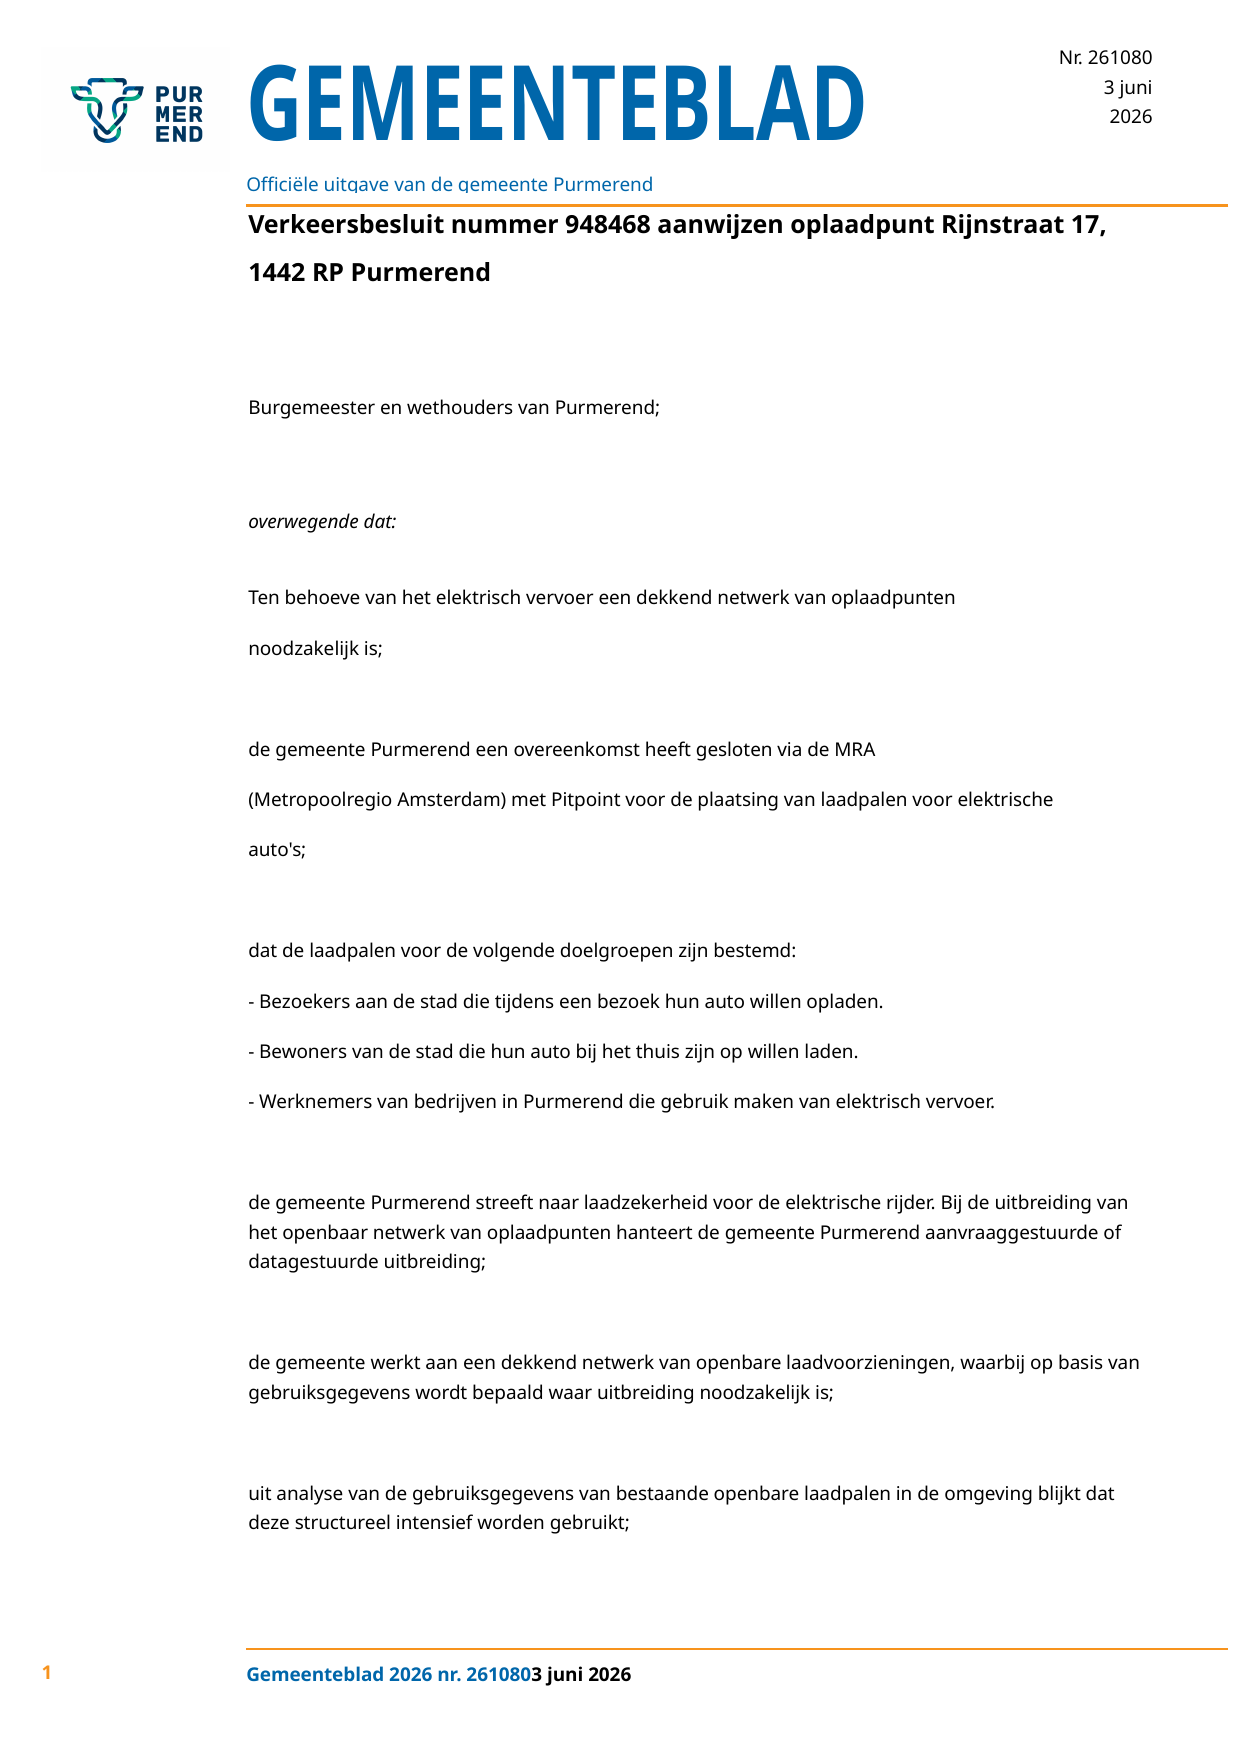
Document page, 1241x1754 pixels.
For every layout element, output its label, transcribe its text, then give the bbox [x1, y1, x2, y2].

text - Werknemers van bedrijven in Purmerend die gebruik maken van elektrisch vervoer. [248, 1089, 1152, 1114]
text dat de laadpalen voor de volgende doelgroepen zijn bestemd: [248, 937, 1152, 963]
text de gemeente werkt aan een dekkend netwerk van openbare laadvoorzieningen, waarbij op basis van gebruiksgegevens wordt bepaald waar uitbreiding noodzakelijk is; [248, 1349, 1152, 1405]
text (Metropoolregio Amsterdam) met Pitpoint voor de plaatsing van laadpalen voor elektrische [248, 786, 1152, 812]
text - Bezoekers aan de stad die tijdens een bezoek hun auto willen opladen. [248, 988, 1152, 1014]
text Ten behoeve van het elektrisch vervoer een dekkend netwerk van oplaadpunten [248, 584, 1152, 610]
text uit analyse van de gebruiksgegevens van bestaande openbare laadpalen in de omgeving blijkt dat deze structureel intensief worden gebruikt; [248, 1480, 1152, 1535]
text Verkeersbesluit nummer 948468 aanwijzen oplaadpunt Rijnstraat 17, 1442 RP Purmerend [248, 207, 1152, 288]
text Burgemeester en wethouders van Purmerend; [248, 394, 1152, 420]
text noodzakelijk is; [248, 635, 1152, 661]
text - Bewoners van de stad die hun auto bij het thuis zijn op willen laden. [248, 1038, 1152, 1064]
text overwegende dat: [248, 508, 1152, 534]
text de gemeente Purmerend een overeenkomst heeft gesloten via de MRA [248, 736, 1152, 762]
text de gemeente Purmerend streeft naar laadzekerheid voor de elektrische rijder. Bij de uitbreiding van het openbaar netwerk van oplaadpunten hanteert de gemeente Purmerend aanvraaggestuurde of datagestuurde uitbreiding; [248, 1189, 1152, 1274]
text auto's; [248, 837, 1152, 862]
picture [41, 47, 231, 172]
